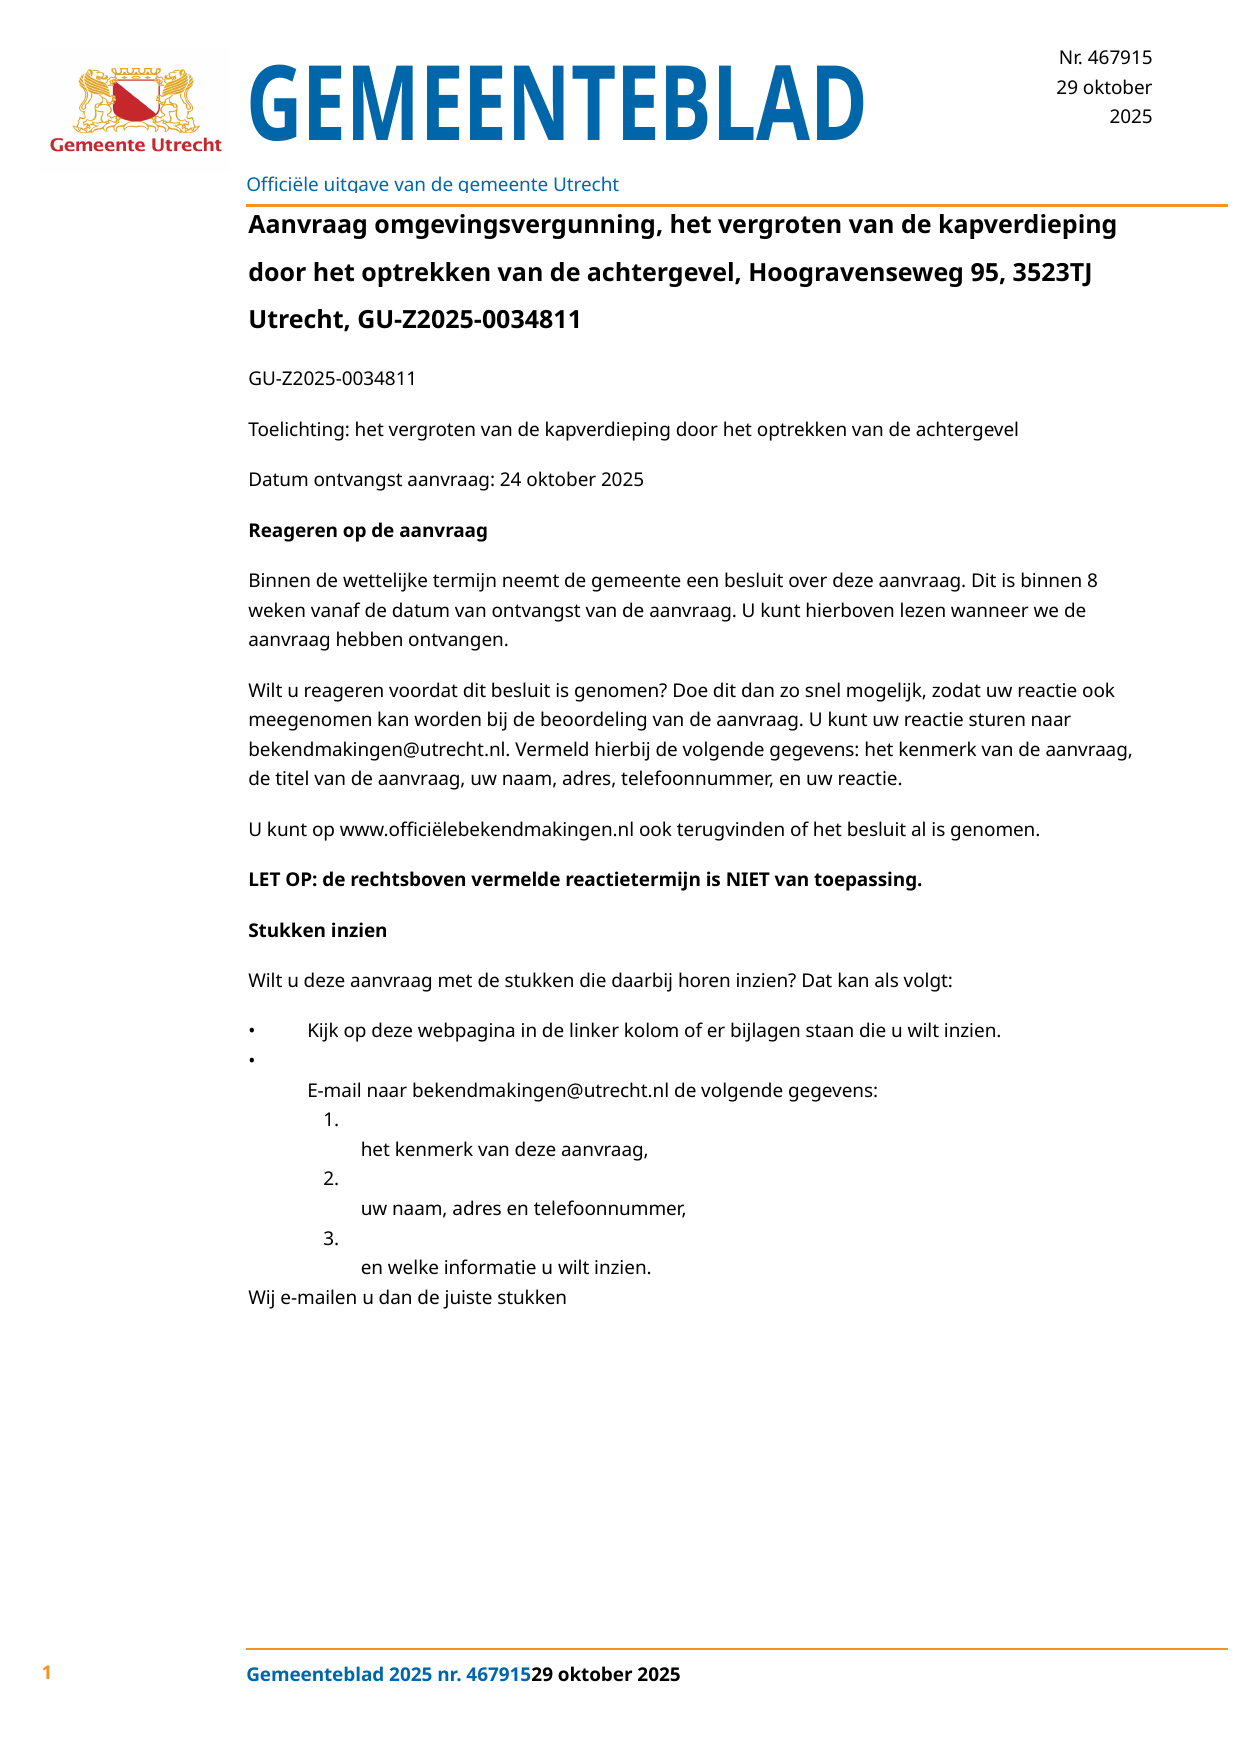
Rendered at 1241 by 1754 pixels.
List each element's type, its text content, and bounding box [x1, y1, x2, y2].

list E-mail naar bekendmakingen@utrecht.nl de volgende gegevens: [248, 1077, 1152, 1102]
text Wilt u deze aanvraag met de stukken die daarbij horen inzien? Dat kan als volgt: [248, 967, 1152, 993]
text Datum ontvangst aanvraag: 24 oktober 2025 [248, 466, 1152, 492]
text Stukken inzien [248, 917, 1152, 942]
text U kunt op www.officiëlebekendmakingen.nl ook terugvinden of het besluit al is genomen. [248, 816, 1152, 842]
text Toelichting: het vergroten van de kapverdieping door het optrekken van de achtergevel [248, 416, 1152, 442]
picture [41, 47, 231, 172]
text Wij e-mailen u dan de juiste stukken [248, 1284, 1152, 1309]
text LET OP: de rechtsboven vermelde reactietermijn is NIET van toepassing. [248, 866, 1152, 892]
list en welke informatie u wilt inzien. [323, 1254, 1152, 1280]
text Aanvraag omgevingsvergunning, het vergroten van de kapverdieping door het optrekken van de achtergevel, Hoogravenseweg 95, 3523TJ Utrecht, GU-Z2025-0034811 [248, 207, 1152, 336]
list Kijk op deze webpagina in de linker kolom of er bijlagen staan die u wilt inzien. [248, 1018, 1152, 1043]
list uw naam, adres en telefoonnummer, [323, 1195, 1152, 1221]
list het kenmerk van deze aanvraag, [323, 1136, 1152, 1162]
text Reageren op de aanvraag [248, 517, 1152, 542]
text GU-Z2025-0034811 [248, 366, 1152, 391]
text Wilt u reageren voordat dit besluit is genomen? Doe dit dan zo snel mogelijk, zodat uw reactie ook meegenomen kan worden bij de beoordeling van de aanvraag. U kunt uw reactie sturen naar bekendmakingen@utrecht.nl. Vermeld hierbij de volgende gegevens: het kenmerk van de aanvraag, de titel van de aanvraag, uw naam, adres, telefoonnummer, en uw reactie. [248, 677, 1152, 791]
text Binnen de wettelijke termijn neemt de gemeente een besluit over deze aanvraag. Dit is binnen 8 weken vanaf de datum van ontvangst van de aanvraag. U kunt hierboven lezen wanneer we de aanvraag hebben ontvangen. [248, 567, 1152, 652]
